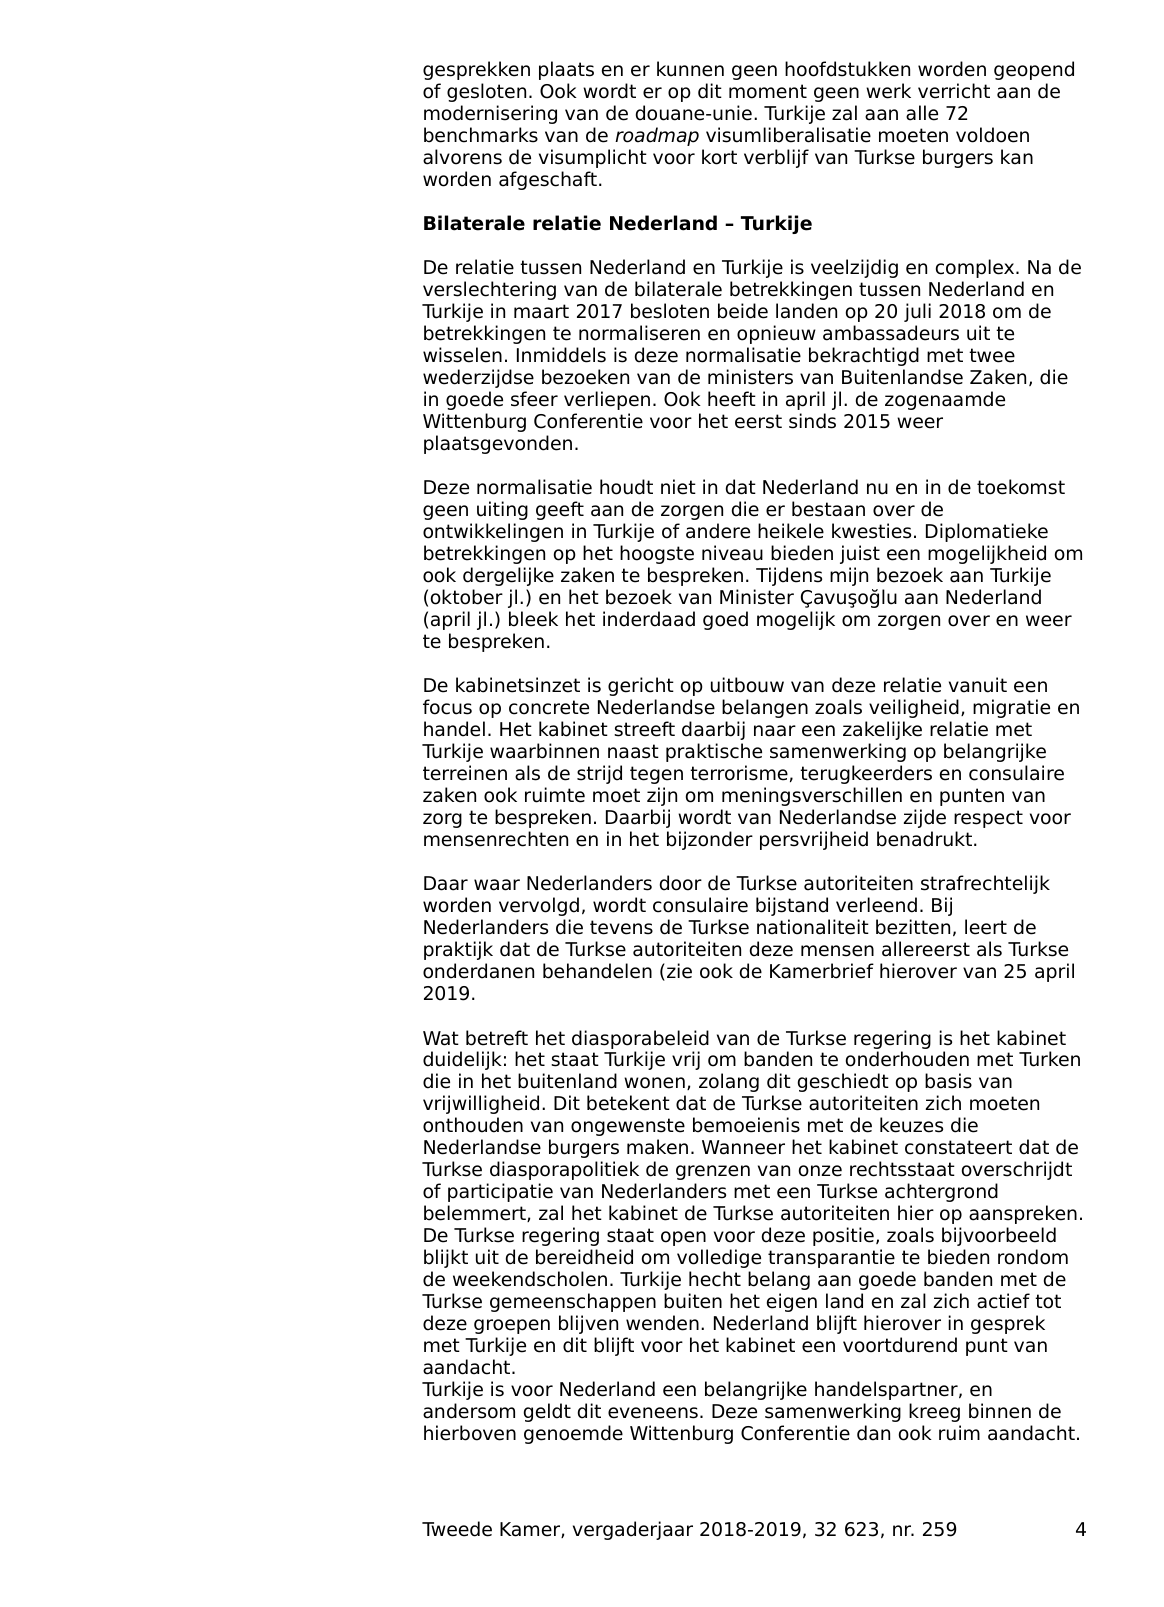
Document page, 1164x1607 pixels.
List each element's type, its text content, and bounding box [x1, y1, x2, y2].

text Daar waar Nederlanders door de Turkse autoriteiten strafrechtelijk worden vervolgd, wordt consulaire bijstand verleend. Bij Nederlanders die tevens de Turkse nationaliteit bezitten, leert de praktijk dat de Turkse autoriteiten deze mensen allereerst als Turkse onderdanen behandelen (zie ook de Kamerbrief hierover van 25 april 2019. [422, 873, 1087, 1005]
text Turkije is voor Nederland een belangrijke handelspartner, en andersom geldt dit eveneens. Deze samenwerking kreeg binnen de hierboven genoemde Wittenburg Conferentie dan ook ruim aandacht. [422, 1379, 1087, 1445]
text Wat betreft het diasporabeleid van de Turkse regering is het kabinet duidelijk: het staat Turkije vrij om banden te onderhouden met Turken die in het buitenland wonen, zolang dit geschiedt op basis van vrijwilligheid. Dit betekent dat de Turkse autoriteiten zich moeten onthouden van ongewenste bemoeienis met de keuzes die Nederlandse burgers maken. Wanneer het kabinet constateert dat de Turkse diasporapolitiek de grenzen van onze rechtsstaat overschrijdt of participatie van Nederlanders met een Turkse achtergrond belemmert, zal het kabinet de Turkse autoriteiten hier op aanspreken. De Turkse regering staat open voor deze positie, zoals bijvoorbeeld blijkt uit de bereidheid om volledige transparantie te bieden rondom de weekendscholen. Turkije hecht belang aan goede banden met de Turkse gemeenschappen buiten het eigen land en zal zich actief tot deze groepen blijven wenden. Nederland blijft hierover in gesprek met Turkije en dit blijft voor het kabinet een voortdurend punt van aandacht. [422, 1027, 1087, 1379]
text De kabinetsinzet is gericht op uitbouw van deze relatie vanuit een focus op concrete Nederlandse belangen zoals veiligheid, migratie en handel. Het kabinet streeft daarbij naar een zakelijke relatie met Turkije waarbinnen naast praktische samenwerking op belangrijke terreinen als de strijd tegen terrorisme, terugkeerders en consulaire zaken ook ruimte moet zijn om meningsverschillen en punten van zorg te bespreken. Daarbij wordt van Nederlandse zijde respect voor mensenrechten en in het bijzonder persvrijheid benadrukt. [422, 675, 1087, 851]
text Deze normalisatie houdt niet in dat Nederland nu en in de toekomst geen uiting geeft aan de zorgen die er bestaan over de ontwikkelingen in Turkije of andere heikele kwesties. Diplomatieke betrekkingen op het hoogste niveau bieden juist een mogelijkheid om ook dergelijke zaken te bespreken. Tijdens mijn bezoek aan Turkije (oktober jl.) en het bezoek van Minister Çavuşoğlu aan Nederland (april jl.) bleek het inderdaad goed mogelijk om zorgen over en weer te bespreken. [422, 477, 1087, 653]
text De relatie tussen Nederland en Turkije is veelzijdig en complex. Na de verslechtering van de bilaterale betrekkingen tussen Nederland en Turkije in maart 2017 besloten beide landen op 20 juli 2018 om de betrekkingen te normaliseren en opnieuw ambassadeurs uit te wisselen. Inmiddels is deze normalisatie bekrachtigd met twee wederzijdse bezoeken van de ministers van Buitenlandse Zaken, die in goede sfeer verliepen. Ook heeft in april jl. de zogenaamde Wittenburg Conferentie voor het eerst sinds 2015 weer plaatsgevonden. [422, 257, 1087, 455]
text gesprekken plaats en er kunnen geen hoofdstukken worden geopend of gesloten. Ook wordt er op dit moment geen werk verricht aan de modernisering van de douane-unie. Turkije zal aan alle 72 benchmarks van de roadmap visumliberalisatie moeten voldoen alvorens de visumplicht voor kort verblijf van Turkse burgers kan worden afgeschaft. [422, 59, 1087, 191]
subtitle Bilaterale relatie Nederland – Turkije [422, 213, 1087, 235]
